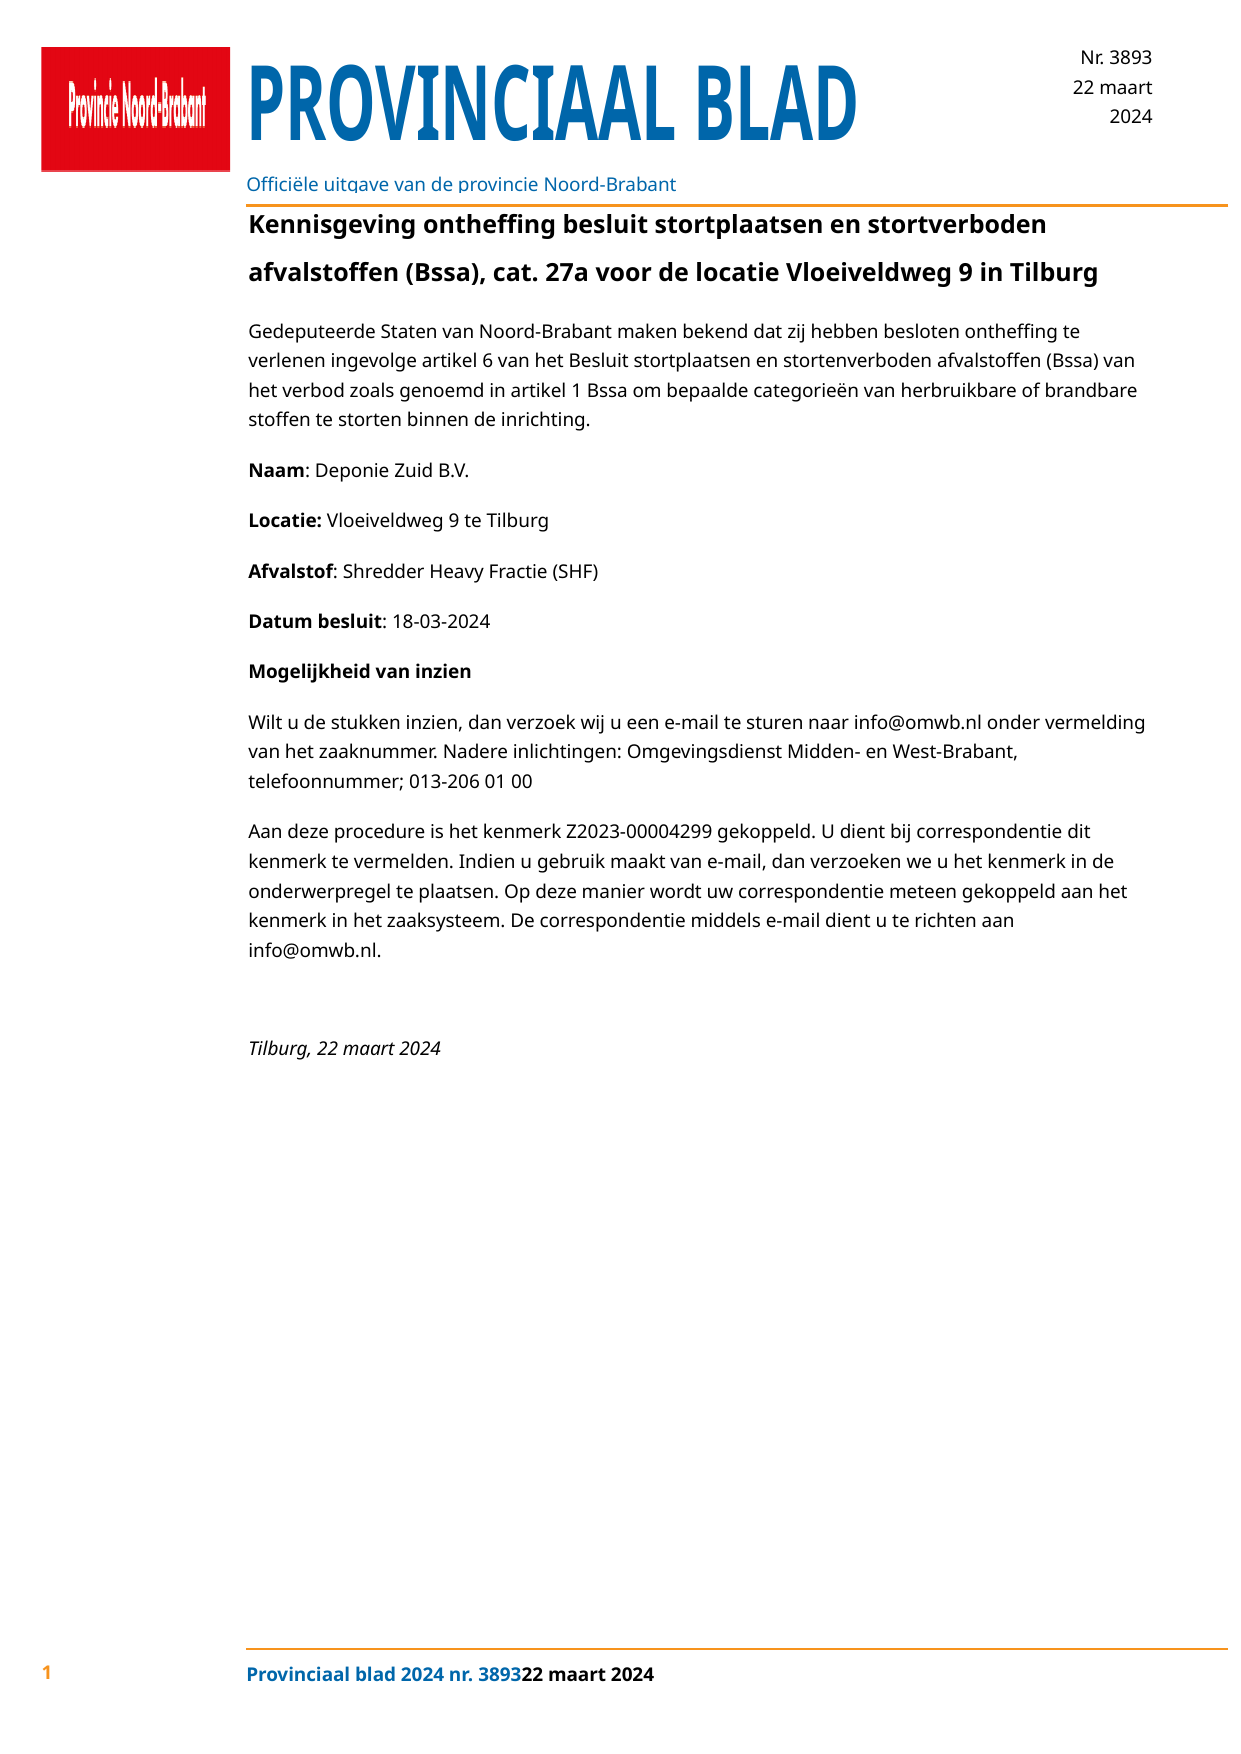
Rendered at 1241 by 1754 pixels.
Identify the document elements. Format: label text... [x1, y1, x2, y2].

text Datum besluit: 18-03-2024 [248, 608, 1152, 634]
text Naam: Deponie Zuid B.V. [248, 457, 1152, 483]
text Locatie: Vloeiveldweg 9 te Tilburg [248, 507, 1152, 533]
text Gedeputeerde Staten van Noord-Brabant maken bekend dat zij hebben besloten ontheffing te verlenen ingevolge artikel 6 van het Besluit stortplaatsen en stortenverboden afvalstoffen (Bssa) van het verbod zoals genoemd in artikel 1 Bssa om bepaalde categorieën van herbruikbare of brandbare stoffen te storten binnen de inrichting. [248, 318, 1152, 432]
text Kennisgeving ontheffing besluit stortplaatsen en stortverboden afvalstoffen (Bssa), cat. 27a voor de locatie Vloeiveldweg 9 in Tilburg [248, 207, 1152, 288]
text Aan deze procedure is het kenmerk Z2023-00004299 gekoppeld. U dient bij correspondentie dit kenmerk te vermelden. Indien u gebruik maakt van e-mail, dan verzoeken we u het kenmerk in de onderwerpregel te plaatsen. Op deze manier wordt uw correspondentie meteen gekoppeld aan het kenmerk in het zaaksysteem. De correspondentie middels e-mail dient u te richten aan info@omwb.nl. [248, 819, 1152, 963]
text Mogelijkheid van inzien [248, 659, 1152, 684]
text Wilt u de stukken inzien, dan verzoek wij u een e-mail te sturen naar info@omwb.nl onder vermelding van het zaaknummer. Nadere inlichtingen: Omgevingsdienst Midden- en West-Brabant, telefoonnummer; 013-206 01 00 [248, 709, 1152, 794]
text Tilburg, 22 maart 2024 [248, 1035, 1152, 1061]
picture [41, 47, 231, 172]
text Afvalstof: Shredder Heavy Fractie (SHF) [248, 558, 1152, 584]
